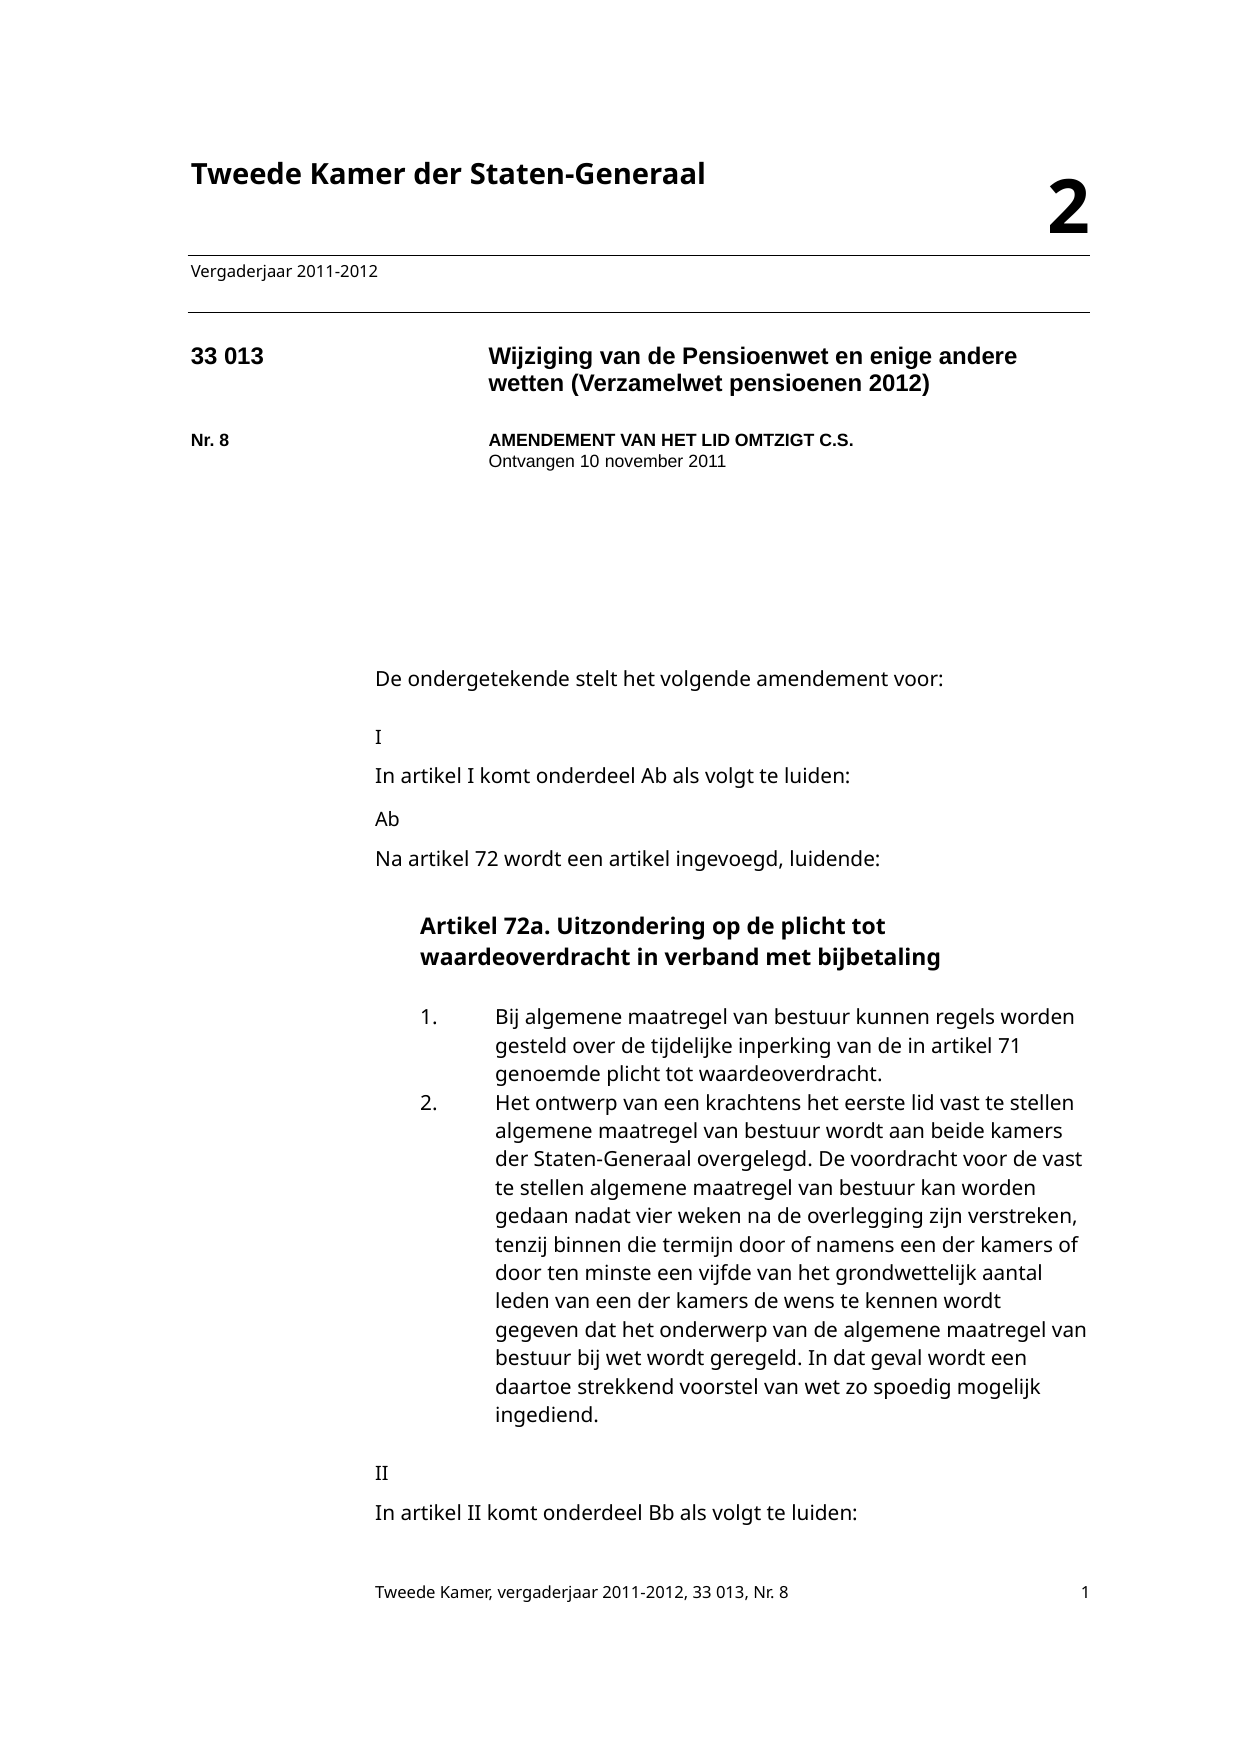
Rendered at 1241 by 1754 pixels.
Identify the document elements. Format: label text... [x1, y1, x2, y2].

table_cell Wijziging van de Pensioenwet en enige andere wetten (Verzamelwet pensioenen 2012) [485, 339, 1090, 427]
table_cell [485, 256, 1090, 312]
text In artikel I komt onderdeel Ab als volgt te luiden: [375, 762, 1090, 790]
subtitle Artikel 72a. Uitzondering op de plicht tot waardeoverdracht in verband met bijbetaling [420, 910, 1090, 972]
text II [375, 1459, 1090, 1486]
table_cell 33 013 [188, 339, 485, 427]
text I [375, 723, 1090, 750]
table_header 2 [910, 150, 1090, 255]
text De ondergetekende stelt het volgende amendement voor: [375, 664, 1090, 693]
list Het ontwerp van een krachtens het eerste lid vast te stellen algemene maatregel van bestuur wordt aan beide kamers der Staten-Generaal overgelegd. De voordracht voor de vast te stellen algemene maatregel van bestuur kan worden gedaan nadat vier weken na de overlegging zijn verstreken, tenzij binnen die termijn door of namens een der kamers of door ten minste een vijfde van het grondwettelijk aantal leden van een der kamers de wens te kennen wordt gegeven dat het onderwerp van de algemene maatregel van bestuur bij wet wordt geregeld. In dat geval wordt een daartoe strekkend voorstel van wet zo spoedig mogelijk ingediend. [420, 1088, 1090, 1429]
table_cell Nr. 8 [188, 427, 485, 546]
list Bij algemene maatregel van bestuur kunnen regels worden gesteld over de tijdelijke inperking van de in artikel 71 genoemde plicht tot waardeoverdracht. [420, 1002, 1090, 1088]
table_cell [485, 313, 1090, 339]
table_cell AMENDEMENT VAN HET LID OMTZIGT C.S. Ontvangen 10 november 2011 [485, 427, 1090, 546]
table_cell Vergaderjaar 2011-2012 [188, 256, 485, 312]
text Na artikel 72 wordt een artikel ingevoegd, luidende: [375, 844, 1090, 872]
table_header Tweede Kamer der Staten-Generaal [188, 150, 909, 255]
text Ab [375, 805, 1090, 832]
text In artikel II komt onderdeel Bb als volgt te luiden: [375, 1498, 1090, 1526]
table_cell [188, 313, 485, 339]
